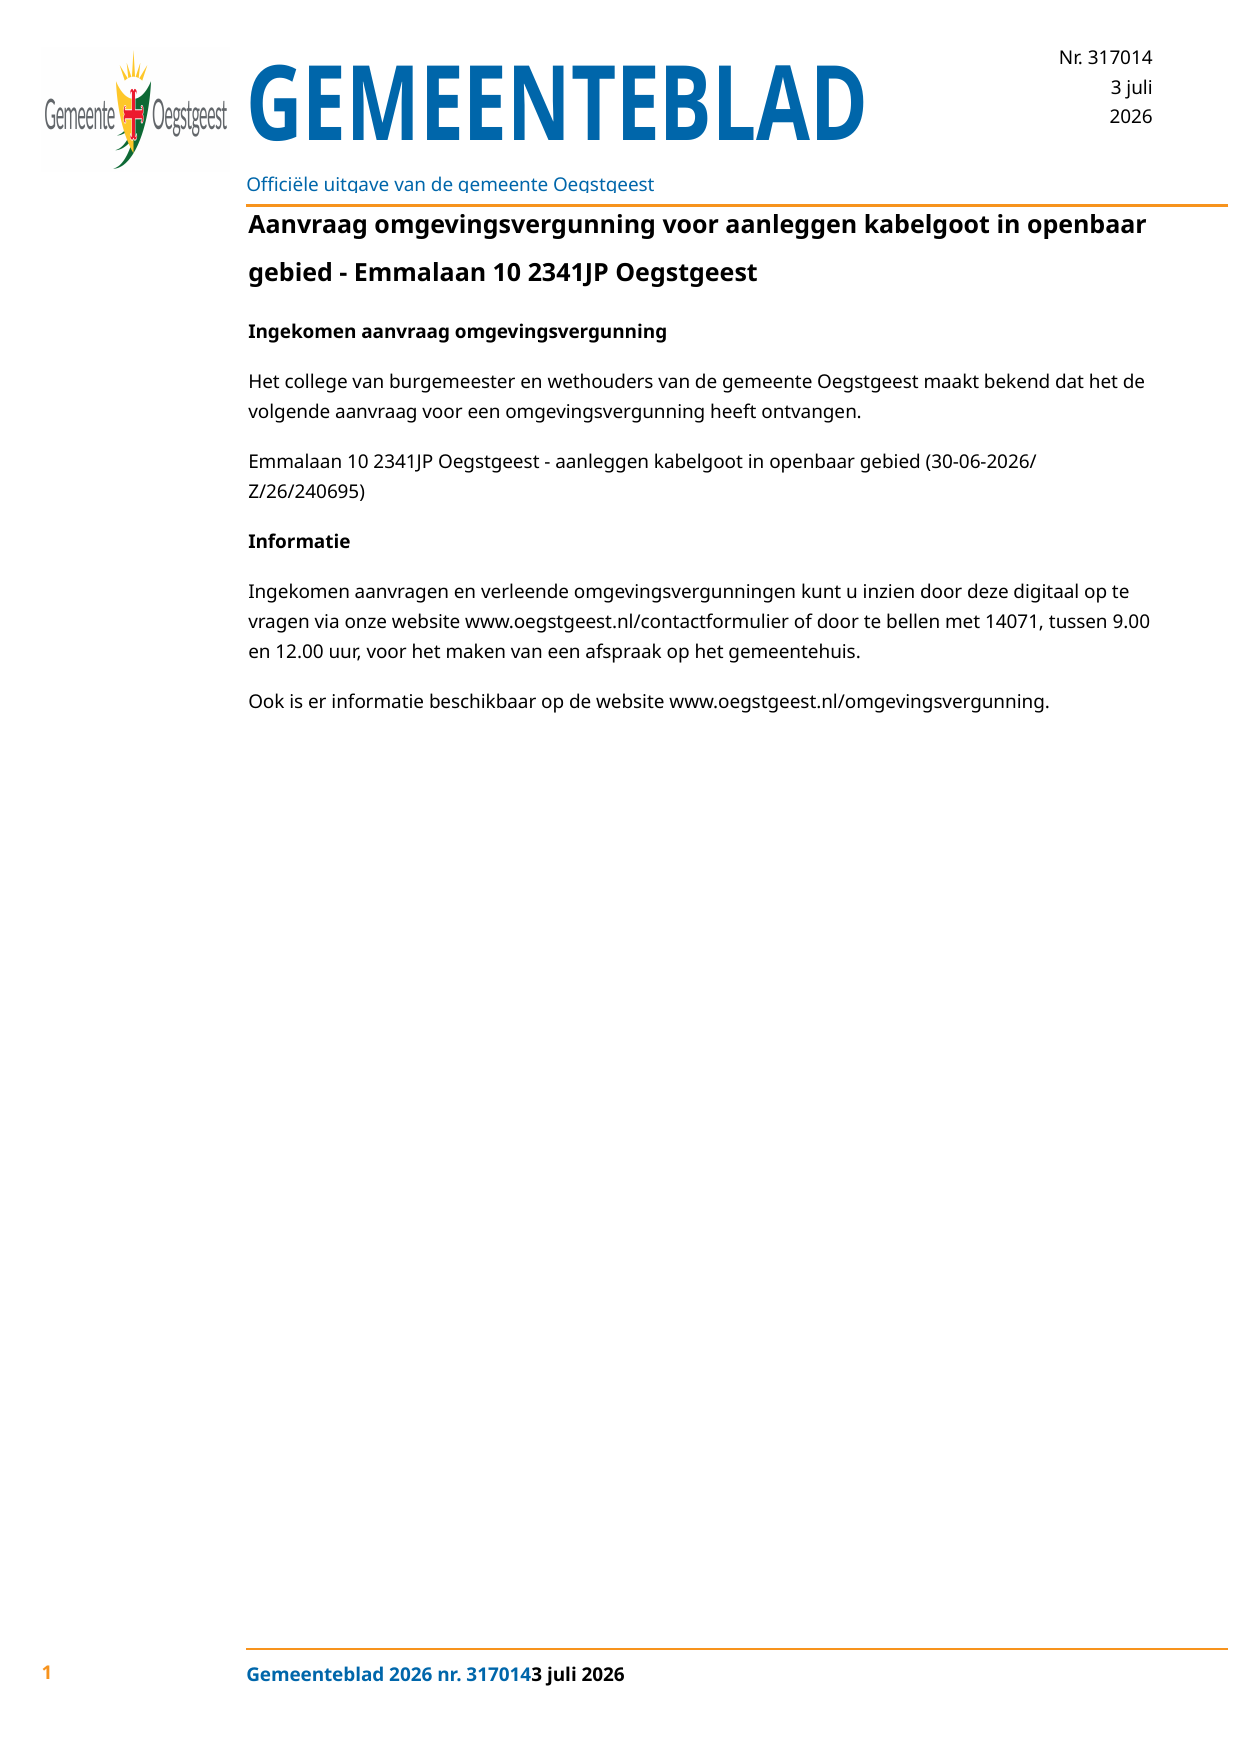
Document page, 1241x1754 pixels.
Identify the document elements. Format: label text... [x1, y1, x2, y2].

text Ook is er informatie beschikbaar op de website www.oegstgeest.nl/omgevingsvergunning. [248, 688, 1152, 714]
text Informatie [248, 528, 1152, 554]
text Emmalaan 10 2341JP Oegstgeest - aanleggen kabelgoot in openbaar gebied (30-06-2026/ Z/26/240695) [248, 448, 1152, 504]
text Het college van burgemeester en wethouders van de gemeente Oegstgeest maakt bekend dat het de volgende aanvraag voor een omgevingsvergunning heeft ontvangen. [248, 368, 1152, 424]
text Aanvraag omgevingsvergunning voor aanleggen kabelgoot in openbaar gebied - Emmalaan 10 2341JP Oegstgeest [248, 207, 1152, 288]
picture [41, 47, 231, 172]
text Ingekomen aanvraag omgevingsvergunning [248, 318, 1152, 344]
text Ingekomen aanvragen en verleende omgevingsvergunningen kunt u inzien door deze digitaal op te vragen via onze website www.oegstgeest.nl/contactformulier of door te bellen met 14071, tussen 9.00 en 12.00 uur, voor het maken van een afspraak op het gemeentehuis. [248, 579, 1152, 664]
